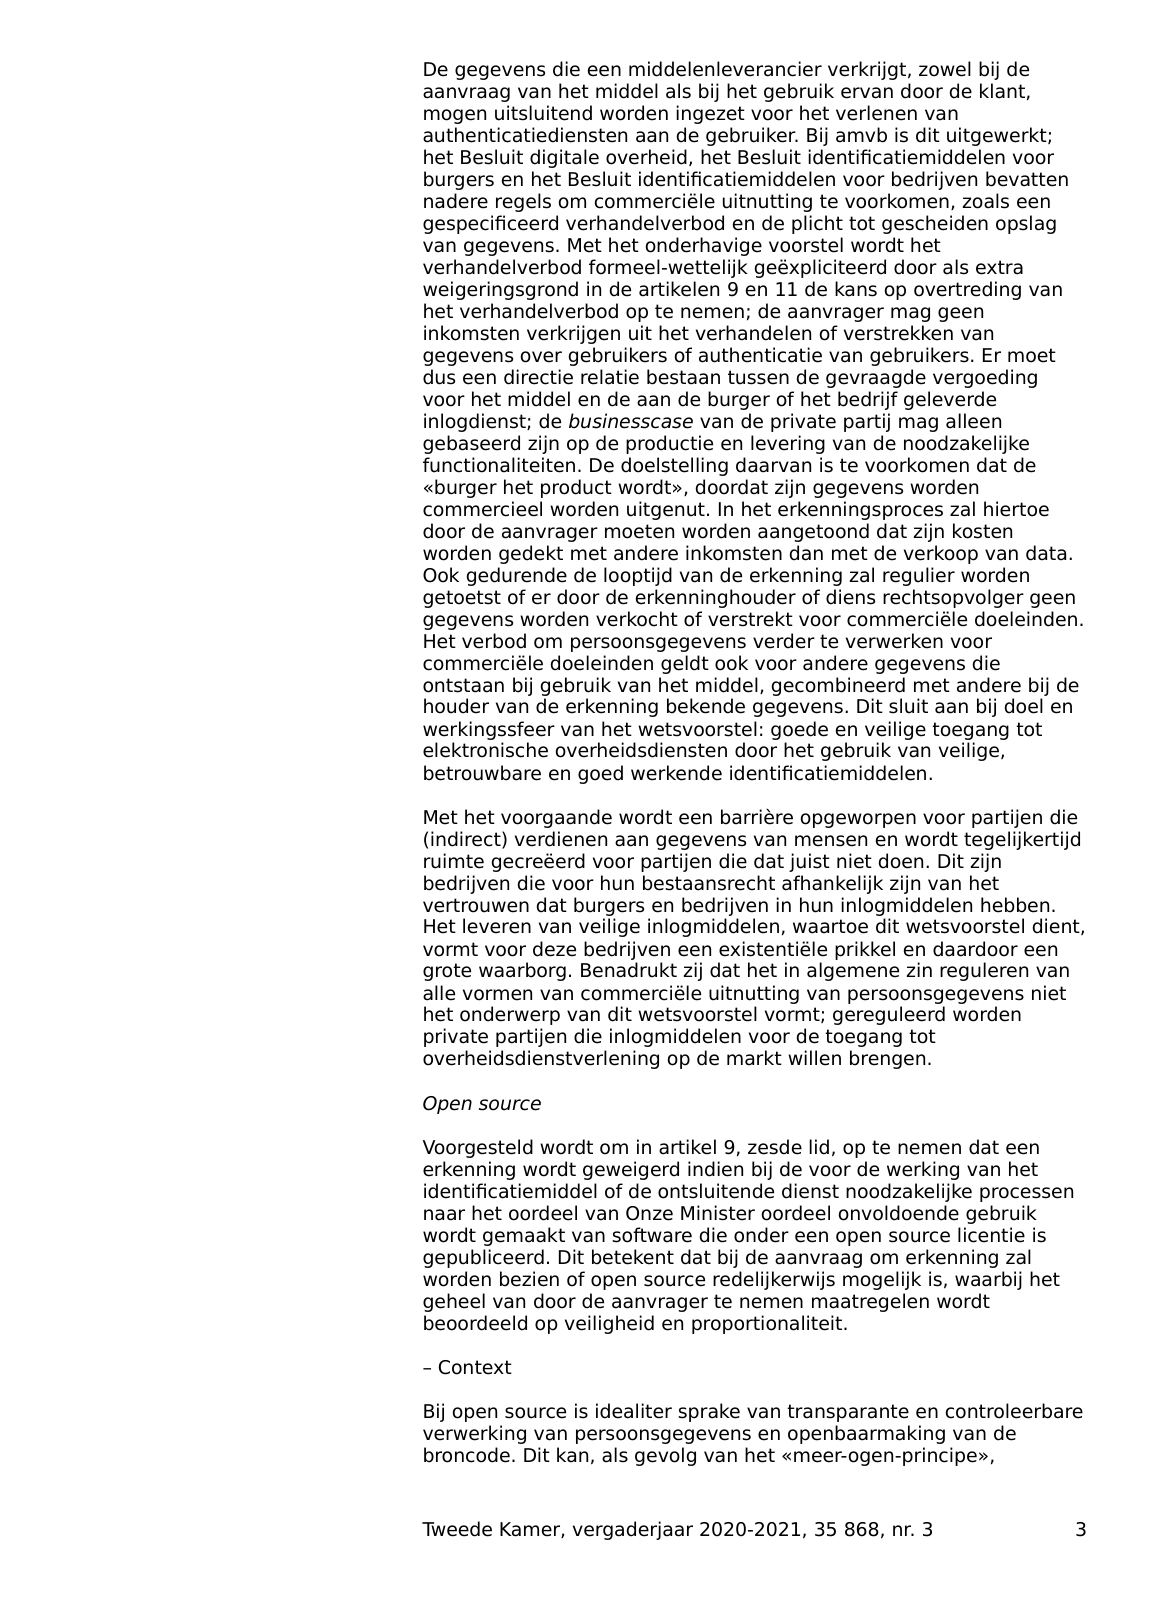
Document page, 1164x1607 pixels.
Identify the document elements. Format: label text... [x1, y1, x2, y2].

text Met het voorgaande wordt een barrière opgeworpen voor partijen die (indirect) verdienen aan gegevens van mensen en wordt tegelijkertijd ruimte gecreëerd voor partijen die dat juist niet doen. Dit zijn bedrijven die voor hun bestaansrecht afhankelijk zijn van het vertrouwen dat burgers en bedrijven in hun inlogmiddelen hebben. Het leveren van veilige inlogmiddelen, waartoe dit wetsvoorstel dient, vormt voor deze bedrijven een existentiële prikkel en daardoor een grote waarborg. Benadrukt zij dat het in algemene zin reguleren van alle vormen van commerciële uitnutting van persoonsgegevens niet het onderwerp van dit wetsvoorstel vormt; gereguleerd worden private partijen die inlogmiddelen voor de toegang tot overheidsdienstverlening op de markt willen brengen. [422, 807, 1087, 1070]
text De gegevens die een middelenleverancier verkrijgt, zowel bij de aanvraag van het middel als bij het gebruik ervan door de klant, mogen uitsluitend worden ingezet voor het verlenen van authenticatiediensten aan de gebruiker. Bij amvb is dit uitgewerkt; het Besluit digitale overheid, het Besluit identificatiemiddelen voor burgers en het Besluit identificatiemiddelen voor bedrijven bevatten nadere regels om commerciële uitnutting te voorkomen, zoals een gespecificeerd verhandelverbod en de plicht tot gescheiden opslag van gegevens. Met het onderhavige voorstel wordt het verhandelverbod formeel-wettelijk geëxpliciteerd door als extra weigeringsgrond in de artikelen 9 en 11 de kans op overtreding van het verhandelverbod op te nemen; de aanvrager mag geen inkomsten verkrijgen uit het verhandelen of verstrekken van gegevens over gebruikers of authenticatie van gebruikers. Er moet dus een directie relatie bestaan tussen de gevraagde vergoeding voor het middel en de aan de burger of het bedrijf geleverde inlogdienst; de businesscase van de private partij mag alleen gebaseerd zijn op de productie en levering van de noodzakelijke functionaliteiten. De doelstelling daarvan is te voorkomen dat de «burger het product wordt», doordat zijn gegevens worden commercieel worden uitgenut. In het erkenningsproces zal hiertoe door de aanvrager moeten worden aangetoond dat zijn kosten worden gedekt met andere inkomsten dan met de verkoop van data. Ook gedurende de looptijd van de erkenning zal regulier worden getoetst of er door de erkenninghouder of diens rechtsopvolger geen gegevens worden verkocht of verstrekt voor commerciële doeleinden. Het verbod om persoonsgegevens verder te verwerken voor commerciële doeleinden geldt ook voor andere gegevens die ontstaan bij gebruik van het middel, gecombineerd met andere bij de houder van de erkenning bekende gegevens. Dit sluit aan bij doel en werkingssfeer van het wetsvoorstel: goede en veilige toegang tot elektronische overheidsdiensten door het gebruik van veilige, betrouwbare en goed werkende identificatiemiddelen. [422, 59, 1087, 784]
text Bij open source is idealiter sprake van transparante en controleerbare verwerking van persoonsgegevens en openbaarmaking van de broncode. Dit kan, als gevolg van het «meer-ogen-principe», [422, 1401, 1087, 1467]
subtitle – Context [422, 1357, 1087, 1379]
text Voorgesteld wordt om in artikel 9, zesde lid, op te nemen dat een erkenning wordt geweigerd indien bij de voor de werking van het identificatiemiddel of de ontsluitende dienst noodzakelijke processen naar het oordeel van Onze Minister oordeel onvoldoende gebruik wordt gemaakt van software die onder een open source licentie is gepubliceerd. Dit betekent dat bij de aanvraag om erkenning zal worden bezien of open source redelijkerwijs mogelijk is, waarbij het geheel van door de aanvrager te nemen maatregelen wordt beoordeeld op veiligheid en proportionaliteit. [422, 1137, 1087, 1334]
subtitle Open source [422, 1092, 1087, 1114]
